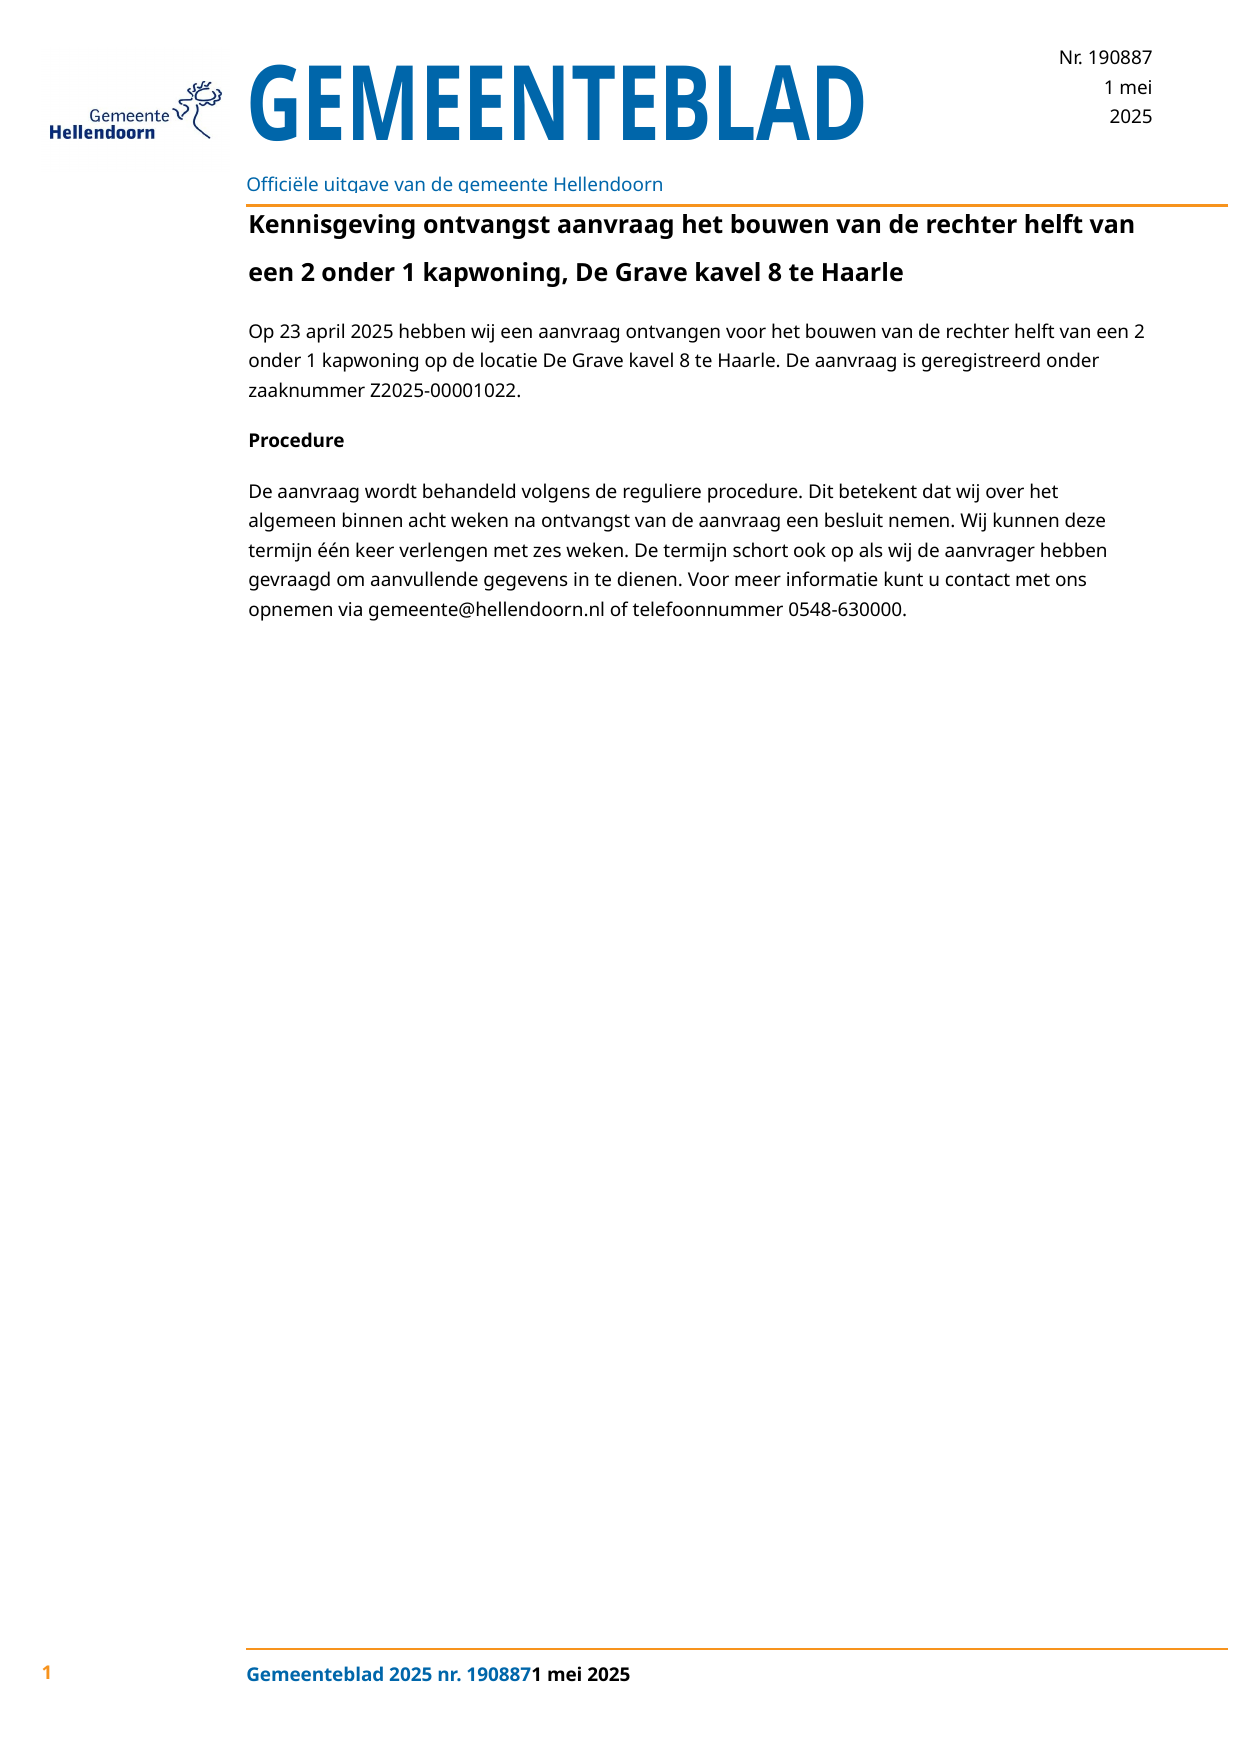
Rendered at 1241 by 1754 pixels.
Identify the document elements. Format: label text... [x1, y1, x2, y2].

picture [41, 47, 231, 172]
text De aanvraag wordt behandeld volgens de reguliere procedure. Dit betekent dat wij over het algemeen binnen acht weken na ontvangst van de aanvraag een besluit nemen. Wij kunnen deze termijn één keer verlengen met zes weken. De termijn schort ook op als wij de aanvrager hebben gevraagd om aanvullende gegevens in te dienen. Voor meer informatie kunt u contact met ons opnemen via gemeente@hellendoorn.nl of telefoonnummer 0548-630000. [248, 478, 1152, 622]
text Op 23 april 2025 hebben wij een aanvraag ontvangen voor het bouwen van de rechter helft van een 2 onder 1 kapwoning op de locatie De Grave kavel 8 te Haarle. De aanvraag is geregistreerd onder zaaknummer Z2025-00001022. [248, 318, 1152, 403]
text Kennisgeving ontvangst aanvraag het bouwen van de rechter helft van een 2 onder 1 kapwoning, De Grave kavel 8 te Haarle [248, 207, 1152, 288]
text Procedure [248, 427, 1152, 453]
